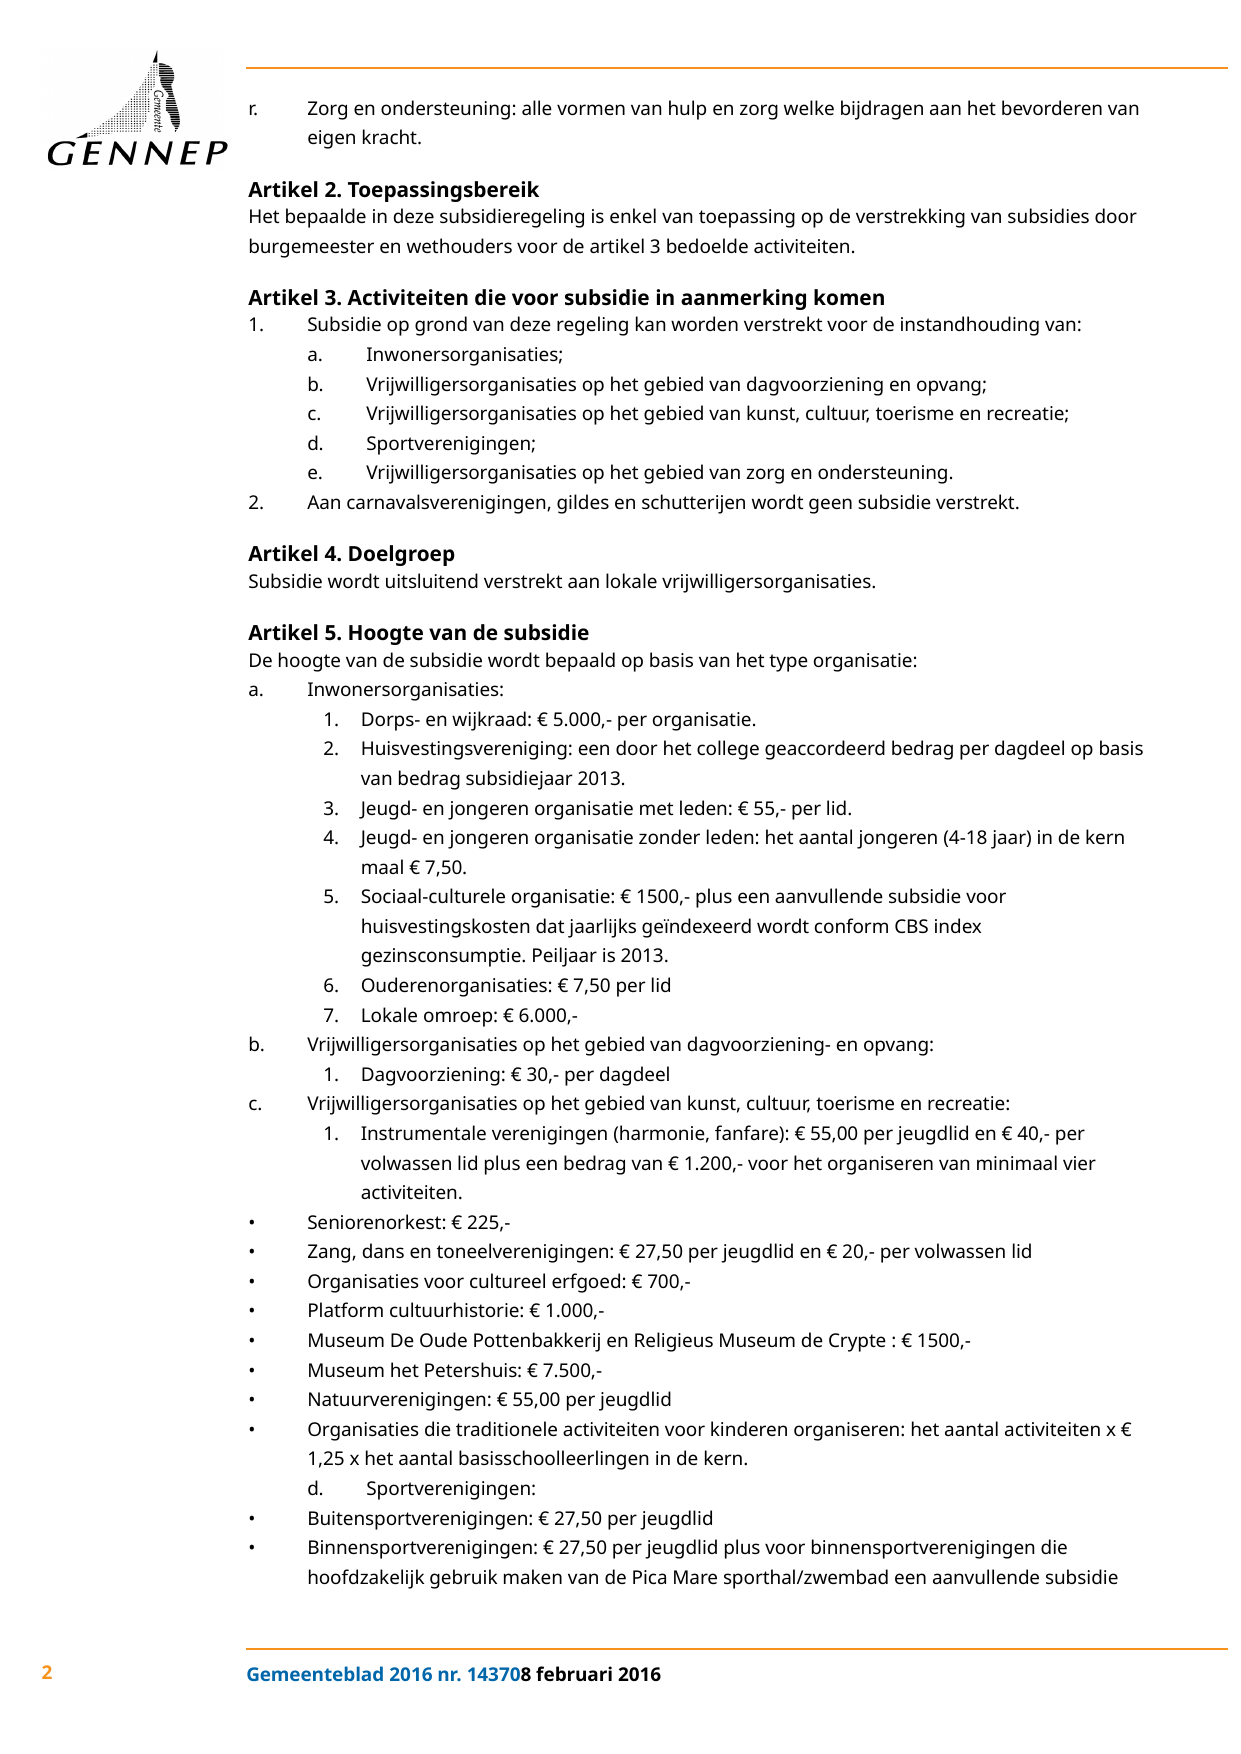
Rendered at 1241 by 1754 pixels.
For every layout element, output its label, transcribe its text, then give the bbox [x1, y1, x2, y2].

list Inwonersorganisaties; [307, 341, 1152, 367]
text De hoogte van de subsidie wordt bepaald op basis van het type organisatie: [248, 647, 1152, 673]
list Museum het Petershuis: € 7.500,- [248, 1357, 1152, 1383]
list Jeugd- en jongeren organisatie met leden: € 55,- per lid. [323, 795, 1152, 821]
text Subsidie wordt uitsluitend verstrekt aan lokale vrijwilligersorganisaties. [248, 568, 1152, 594]
list Instrumentale verenigingen (harmonie, fanfare): € 55,00 per jeugdlid en € 40,- per volwassen lid plus een bedrag van € 1.200,- voor het organiseren van minimaal vier activiteiten. [323, 1120, 1152, 1205]
text Artikel 3. Activiteiten die voor subsidie in aanmerking komen [248, 283, 1152, 312]
list Jeugd- en jongeren organisatie zonder leden: het aantal jongeren (4-18 jaar) in de kern maal € 7,50. [323, 824, 1152, 880]
text Artikel 5. Hoogte van de subsidie [248, 618, 1152, 647]
list Dorps- en wijkraad: € 5.000,- per organisatie. [323, 706, 1152, 732]
list Zorg en ondersteuning: alle vormen van hulp en zorg welke bijdragen aan het bevorderen van eigen kracht. [248, 95, 1152, 150]
list Vrijwilligersorganisaties op het gebied van dagvoorziening- en opvang: [248, 1031, 1152, 1057]
text Artikel 4. Doelgroep [248, 539, 1152, 568]
list Inwonersorganisaties: [248, 676, 1152, 702]
list Platform cultuurhistorie: € 1.000,- [248, 1298, 1152, 1323]
list Binnensportverenigingen: € 27,50 per jeugdlid plus voor binnensportverenigingen die hoofdzakelijk gebruik maken van de Pica Mare sporthal/zwembad een aanvullende subsidie [248, 1534, 1152, 1590]
list Sportverenigingen: [307, 1475, 1152, 1501]
picture [41, 47, 231, 172]
list Organisaties die traditionele activiteiten voor kinderen organiseren: het aantal activiteiten x € 1,25 x het aantal basisschoolleerlingen in de kern. [248, 1416, 1152, 1471]
list Vrijwilligersorganisaties op het gebied van zorg en ondersteuning. [307, 459, 1152, 485]
list Vrijwilligersorganisaties op het gebied van kunst, cultuur, toerisme en recreatie; [307, 400, 1152, 426]
list Sportverenigingen; [307, 430, 1152, 456]
list Dagvoorziening: € 30,- per dagdeel [323, 1061, 1152, 1087]
list Aan carnavalsverenigingen, gildes en schutterijen wordt geen subsidie verstrekt. [248, 489, 1152, 515]
text Het bepaalde in deze subsidieregeling is enkel van toepassing op de verstrekking van subsidies door burgemeester en wethouders voor de artikel 3 bedoelde activiteiten. [248, 203, 1152, 258]
list Ouderenorganisaties: € 7,50 per lid [323, 972, 1152, 998]
list Vrijwilligersorganisaties op het gebied van dagvoorziening en opvang; [307, 371, 1152, 397]
list Zang, dans en toneelverenigingen: € 27,50 per jeugdlid en € 20,- per volwassen lid [248, 1238, 1152, 1264]
list Organisaties voor cultureel erfgoed: € 700,- [248, 1268, 1152, 1294]
list Seniorenorkest: € 225,- [248, 1209, 1152, 1235]
list Sociaal-culturele organisatie: € 1500,- plus een aanvullende subsidie voor huisvestingskosten dat jaarlijks geïndexeerd wordt conform CBS index gezinsconsumptie. Peiljaar is 2013. [323, 883, 1152, 968]
list Subsidie op grond van deze regeling kan worden verstrekt voor de instandhouding van: [248, 312, 1152, 337]
list Natuurverenigingen: € 55,00 per jeugdlid [248, 1386, 1152, 1412]
list Museum De Oude Pottenbakkerij en Religieus Museum de Crypte : € 1500,- [248, 1327, 1152, 1353]
list Vrijwilligersorganisaties op het gebied van kunst, cultuur, toerisme en recreatie: [248, 1091, 1152, 1116]
text Artikel 2. Toepassingsbereik [248, 175, 1152, 203]
list Buitensportverenigingen: € 27,50 per jeugdlid [248, 1505, 1152, 1531]
list Lokale omroep: € 6.000,- [323, 1002, 1152, 1028]
list Huisvestingsvereniging: een door het college geaccordeerd bedrag per dagdeel op basis van bedrag subsidiejaar 2013. [323, 736, 1152, 791]
